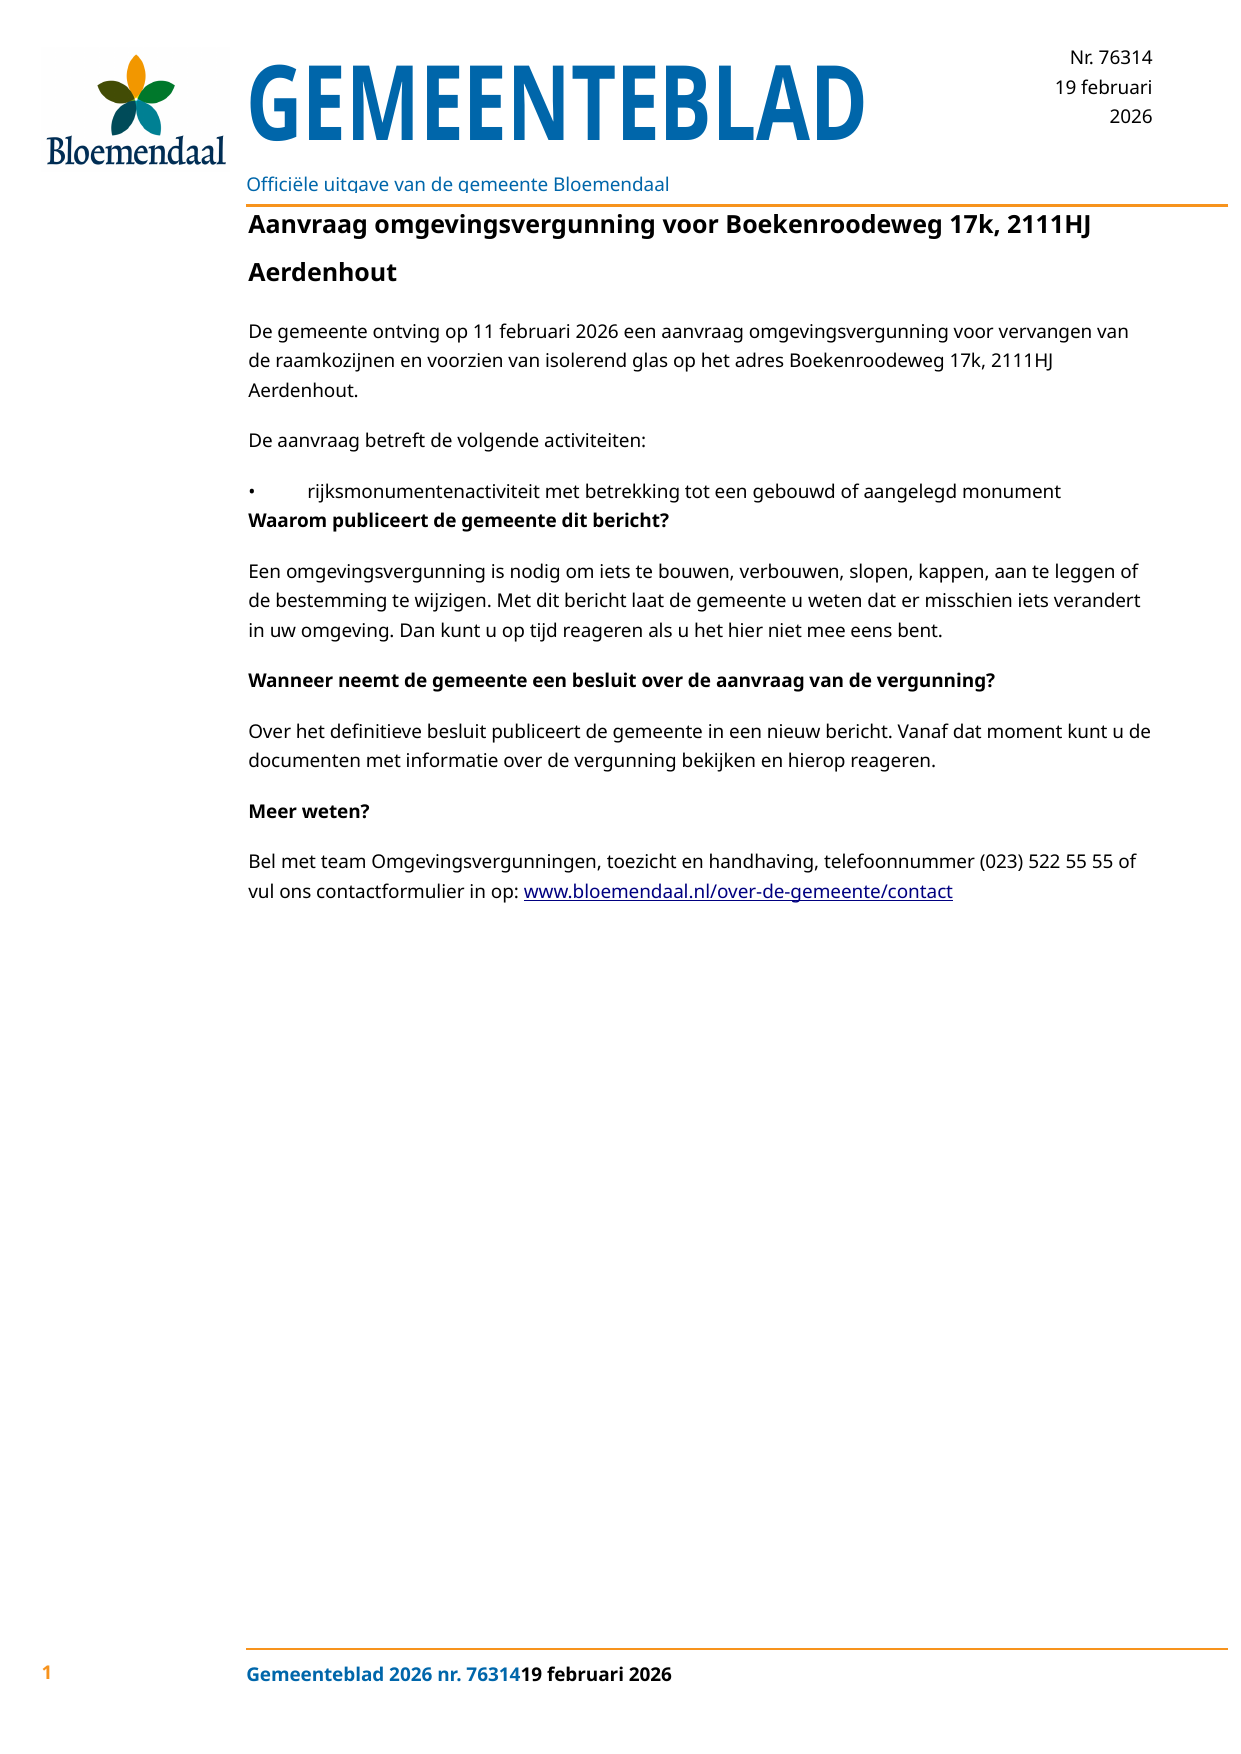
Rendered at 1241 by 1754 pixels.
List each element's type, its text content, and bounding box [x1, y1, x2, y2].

picture [41, 47, 231, 172]
text De gemeente ontving op 11 februari 2026 een aanvraag omgevingsvergunning voor vervangen van de raamkozijnen en voorzien van isolerend glas op het adres Boekenroodeweg 17k, 2111HJ Aerdenhout. [248, 318, 1152, 403]
text Wanneer neemt de gemeente een besluit over de aanvraag van de vergunning? [248, 667, 1152, 693]
text Meer weten? [248, 798, 1152, 824]
text Bel met team Omgevingsvergunningen, toezicht en handhaving, telefoonnummer (023) 522 55 55 of vul ons contactformulier in op: www.bloemendaal.nl/over-de-gemeente/contact [248, 848, 1152, 904]
text De aanvraag betreft de volgende activiteiten: [248, 427, 1152, 453]
text Een omgevingsvergunning is nodig om iets te bouwen, verbouwen, slopen, kappen, aan te leggen of de bestemming te wijzigen. Met dit bericht laat de gemeente u weten dat er misschien iets verandert in uw omgeving. Dan kunt u op tijd reageren als u het hier niet mee eens bent. [248, 558, 1152, 643]
list rijksmonumentenactiviteit met betrekking tot een gebouwd of aangelegd monument [248, 478, 1152, 504]
text Over het definitieve besluit publiceert de gemeente in een nieuw bericht. Vanaf dat moment kunt u de documenten met informatie over de vergunning bekijken en hierop reageren. [248, 718, 1152, 773]
text Aanvraag omgevingsvergunning voor Boekenroodeweg 17k, 2111HJ Aerdenhout [248, 207, 1152, 288]
text Waarom publiceert de gemeente dit bericht? [248, 507, 1152, 533]
